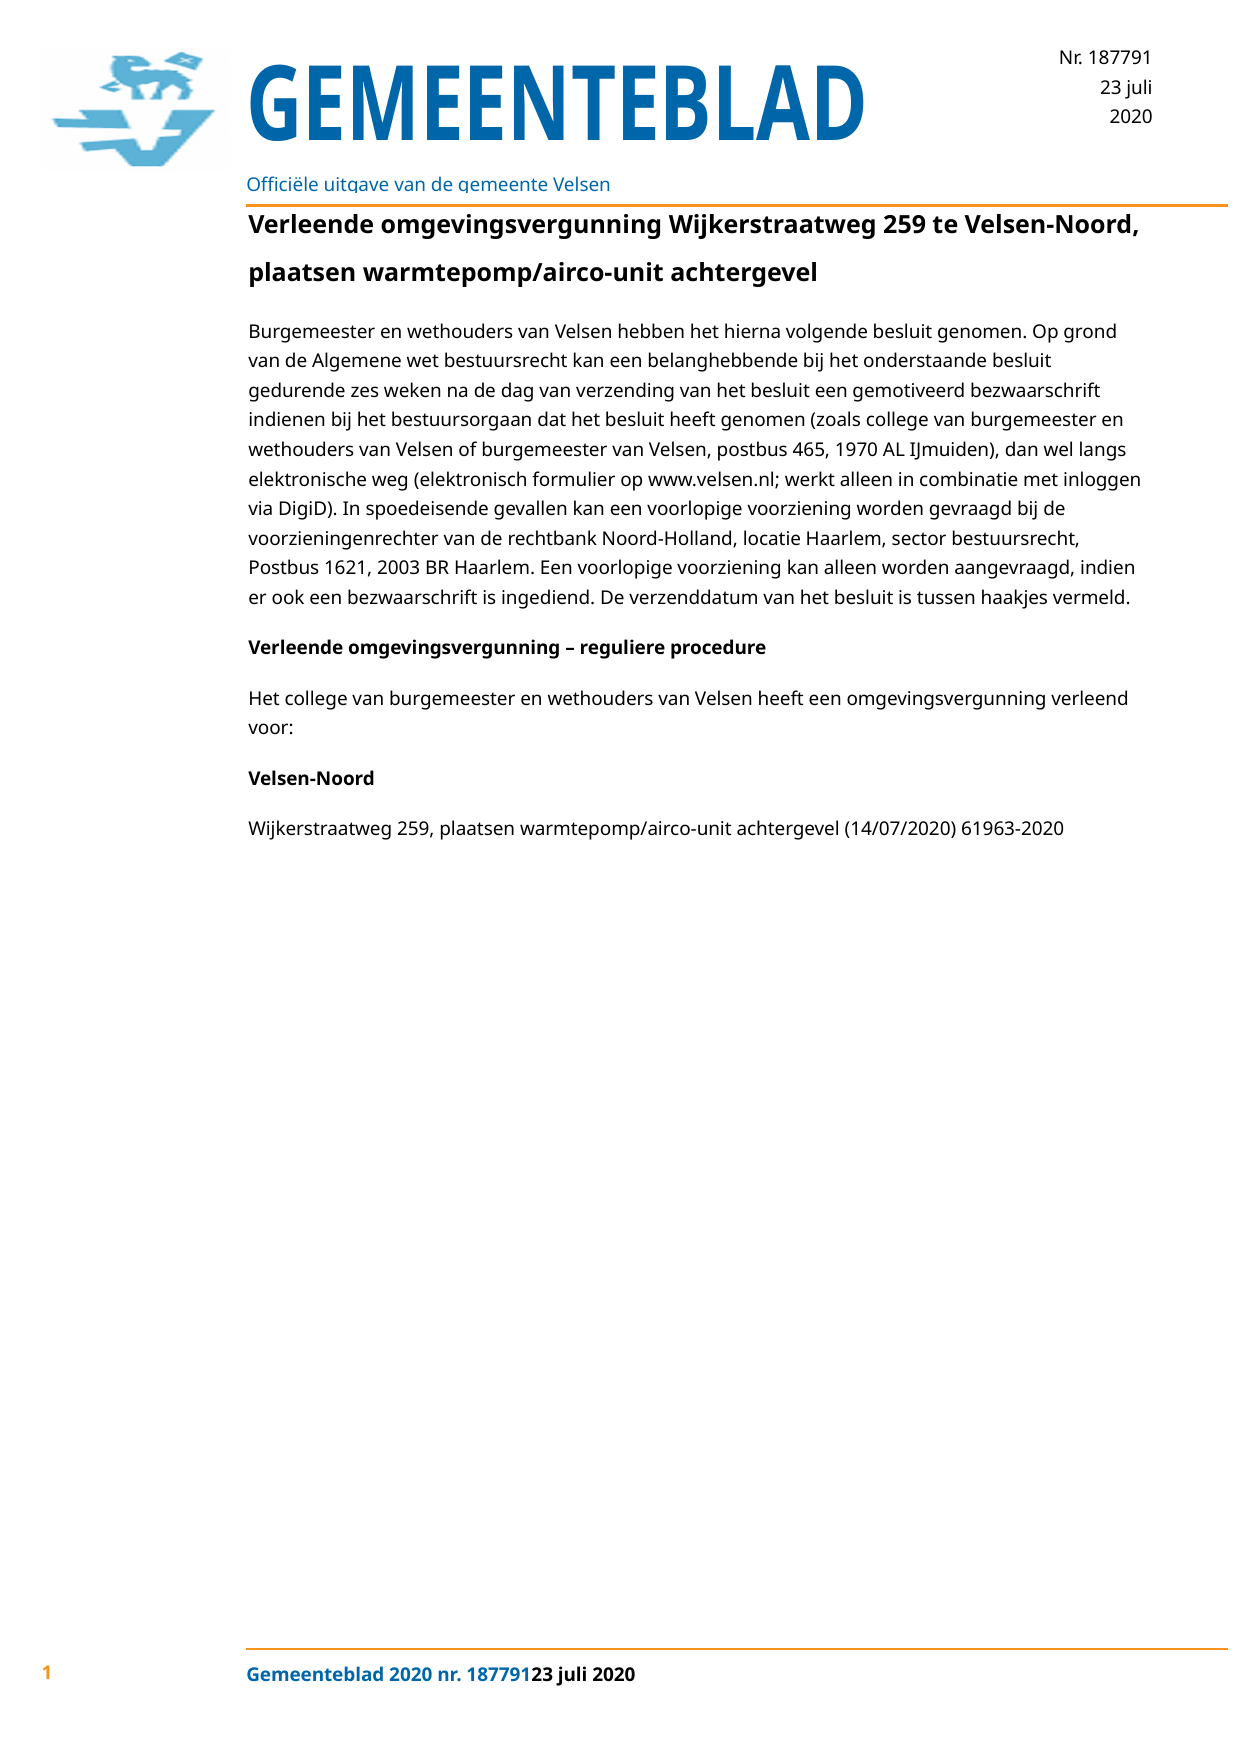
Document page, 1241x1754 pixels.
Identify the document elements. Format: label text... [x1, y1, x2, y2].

text Velsen-Noord [248, 765, 1152, 791]
text Verleende omgevingsvergunning Wijkerstraatweg 259 te Velsen-Noord, plaatsen warmtepomp/airco-unit achtergevel [248, 207, 1152, 288]
picture [41, 47, 231, 172]
text Verleende omgevingsvergunning – reguliere procedure [248, 634, 1152, 660]
text Wijkerstraatweg 259, plaatsen warmtepomp/airco-unit achtergevel (14/07/2020) 61963-2020 [248, 815, 1152, 841]
text Burgemeester en wethouders van Velsen hebben het hierna volgende besluit genomen. Op grond van de Algemene wet bestuursrecht kan een belanghebbende bij het onderstaande besluit gedurende zes weken na de dag van verzending van het besluit een gemotiveerd bezwaarschrift indienen bij het bestuursorgaan dat het besluit heeft genomen (zoals college van burgemeester en wethouders van Velsen of burgemeester van Velsen, postbus 465, 1970 AL IJmuiden), dan wel langs elektronische weg (elektronisch formulier op www.velsen.nl; werkt alleen in combinatie met inloggen via DigiD). In spoedeisende gevallen kan een voorlopige voorziening worden gevraagd bij de voorzieningenrechter van de rechtbank Noord-Holland, locatie Haarlem, sector bestuursrecht, Postbus 1621, 2003 BR Haarlem. Een voorlopige voorziening kan alleen worden aangevraagd, indien er ook een bezwaarschrift is ingediend. De verzenddatum van het besluit is tussen haakjes vermeld. [248, 318, 1152, 610]
text Het college van burgemeester en wethouders van Velsen heeft een omgevingsvergunning verleend voor: [248, 685, 1152, 740]
